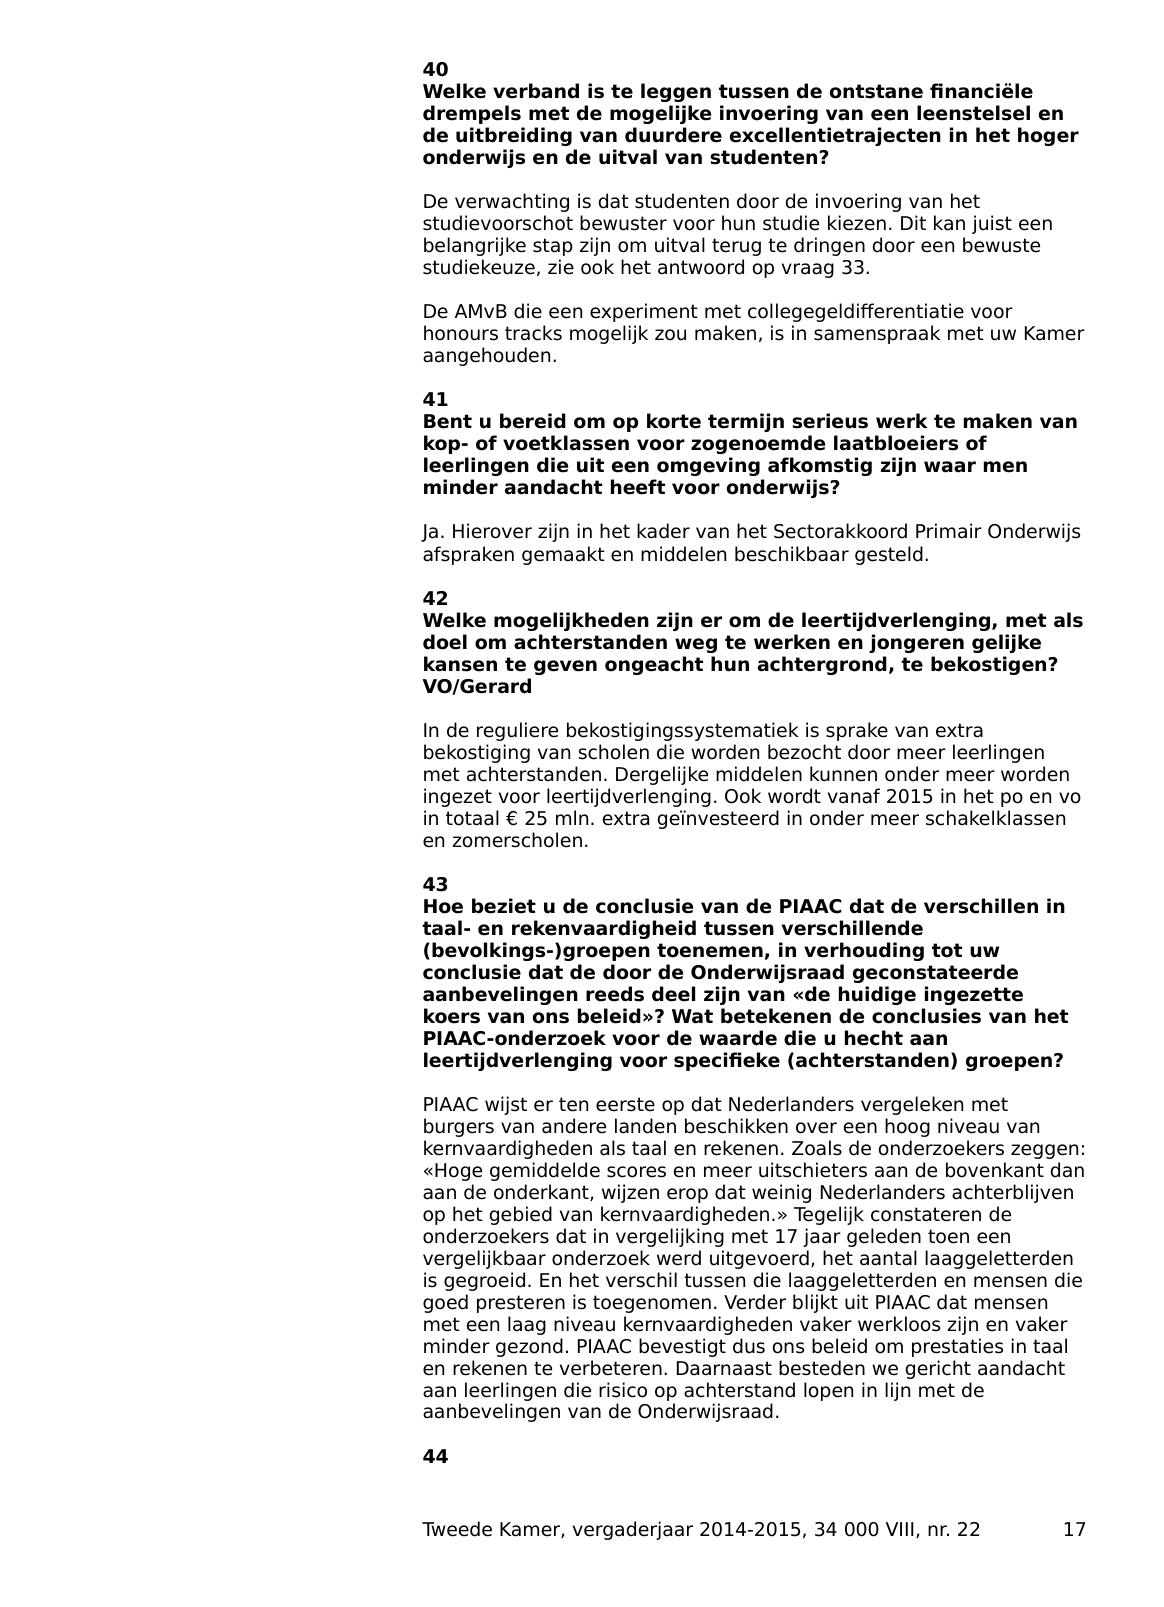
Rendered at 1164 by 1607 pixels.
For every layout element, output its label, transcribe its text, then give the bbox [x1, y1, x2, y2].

text In de reguliere bekostigingssystematiek is sprake van extra bekostiging van scholen die worden bezocht door meer leerlingen met achterstanden. Dergelijke middelen kunnen onder meer worden ingezet voor leertijdverlenging. Ook wordt vanaf 2015 in het po en vo in totaal € 25 mln. extra geïnvesteerd in onder meer schakelklassen en zomerscholen. [422, 720, 1087, 852]
text De verwachting is dat studenten door de invoering van het studievoorschot bewuster voor hun studie kiezen. Dit kan juist een belangrijke stap zijn om uitval terug te dringen door een bewuste studiekeuze, zie ook het antwoord op vraag 33. [422, 191, 1087, 279]
text 43 [422, 874, 1087, 896]
text Welke verband is te leggen tussen de ontstane financiële drempels met de mogelijke invoering van een leenstelsel en de uitbreiding van duurdere excellentietrajecten in het hoger onderwijs en de uitval van studenten? [422, 81, 1087, 169]
text Welke mogelijkheden zijn er om de leertijdverlenging, met als doel om achterstanden weg te werken en jongeren gelijke kansen te geven ongeacht hun achtergrond, te bekostigen? VO/Gerard [422, 609, 1087, 697]
text 44 [422, 1446, 1087, 1468]
text 42 [422, 588, 1087, 609]
text 41 [422, 389, 1087, 411]
text De AMvB die een experiment met collegegeldifferentiatie voor honours tracks mogelijk zou maken, is in samenspraak met uw Kamer aangehouden. [422, 301, 1087, 367]
text 40 [422, 59, 1087, 81]
text Ja. Hierover zijn in het kader van het Sectorakkoord Primair Onderwijs afspraken gemaakt en middelen beschikbaar gesteld. [422, 521, 1087, 565]
text Hoe beziet u de conclusie van de PIAAC dat de verschillen in taal- en rekenvaardigheid tussen verschillende (bevolkings-)groepen toenemen, in verhouding tot uw conclusie dat de door de Onderwijsraad geconstateerde aanbevelingen reeds deel zijn van «de huidige ingezette koers van ons beleid»? Wat betekenen de conclusies van het PIAAC-onderzoek voor de waarde die u hecht aan leertijdverlenging voor specifieke (achterstanden) groepen? [422, 896, 1087, 1072]
text Bent u bereid om op korte termijn serieus werk te maken van kop- of voetklassen voor zogenoemde laatbloeiers of leerlingen die uit een omgeving afkomstig zijn waar men minder aandacht heeft voor onderwijs? [422, 411, 1087, 499]
text PIAAC wijst er ten eerste op dat Nederlanders vergeleken met burgers van andere landen beschikken over een hoog niveau van kernvaardigheden als taal en rekenen. Zoals de onderzoekers zeggen: «Hoge gemiddelde scores en meer uitschieters aan de bovenkant dan aan de onderkant, wijzen erop dat weinig Nederlanders achterblijven op het gebied van kernvaardigheden.» Tegelijk constateren de onderzoekers dat in vergelijking met 17 jaar geleden toen een vergelijkbaar onderzoek werd uitgevoerd, het aantal laaggeletterden is gegroeid. En het verschil tussen die laaggeletterden en mensen die goed presteren is toegenomen. Verder blijkt uit PIAAC dat mensen met een laag niveau kernvaardigheden vaker werkloos zijn en vaker minder gezond. PIAAC bevestigt dus ons beleid om prestaties in taal en rekenen te verbeteren. Daarnaast besteden we gericht aandacht aan leerlingen die risico op achterstand lopen in lijn met de aanbevelingen van de Onderwijsraad. [422, 1094, 1087, 1423]
